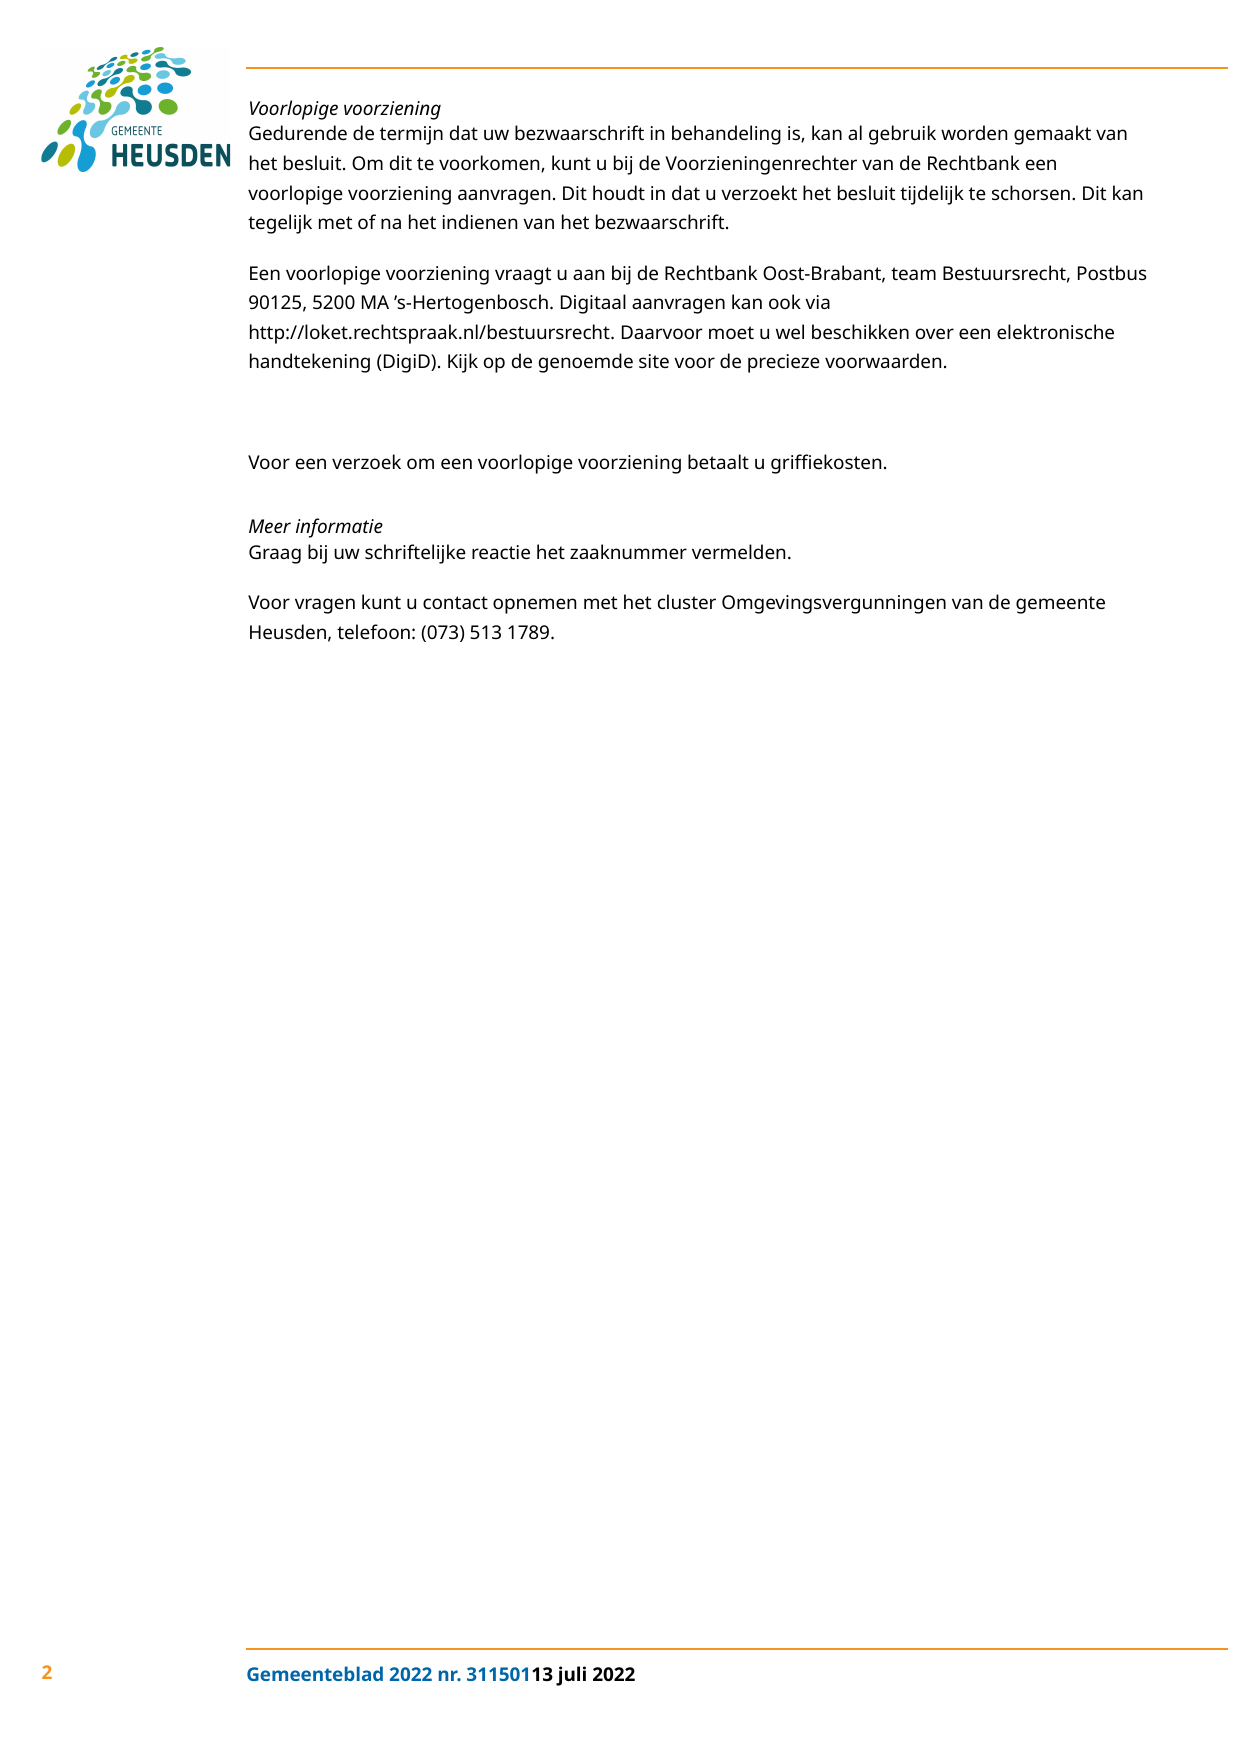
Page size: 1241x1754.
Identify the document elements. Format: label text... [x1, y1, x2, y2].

picture [41, 47, 231, 172]
text Voor een verzoek om een voorlopige voorziening betaalt u griffiekosten. [248, 449, 1152, 475]
text Een voorlopige voorziening vraagt u aan bij de Rechtbank Oost-Brabant, team Bestuursrecht, Postbus 90125, 5200 MA ’s-Hertogenbosch. Digitaal aanvragen kan ook via http://loket.rechtspraak.nl/bestuursrecht. Daarvoor moet u wel beschikken over een elektronische handtekening (DigiD). Kijk op de genoemde site voor de precieze voorwaarden. [248, 260, 1152, 374]
text Voorlopige voorziening [248, 95, 1152, 121]
text Meer informatie [248, 513, 1152, 539]
text Gedurende de termijn dat uw bezwaarschrift in behandeling is, kan al gebruik worden gemaakt van het besluit. Om dit te voorkomen, kunt u bij de Voorzieningenrechter van de Rechtbank een voorlopige voorziening aanvragen. Dit houdt in dat u verzoekt het besluit tijdelijk te schorsen. Dit kan tegelijk met of na het indienen van het bezwaarschrift. [248, 121, 1152, 235]
text Voor vragen kunt u contact opnemen met het cluster Omgevingsvergunningen van de gemeente Heusden, telefoon: (073) 513 1789. [248, 589, 1152, 645]
text Graag bij uw schriftelijke reactie het zaaknummer vermelden. [248, 539, 1152, 565]
